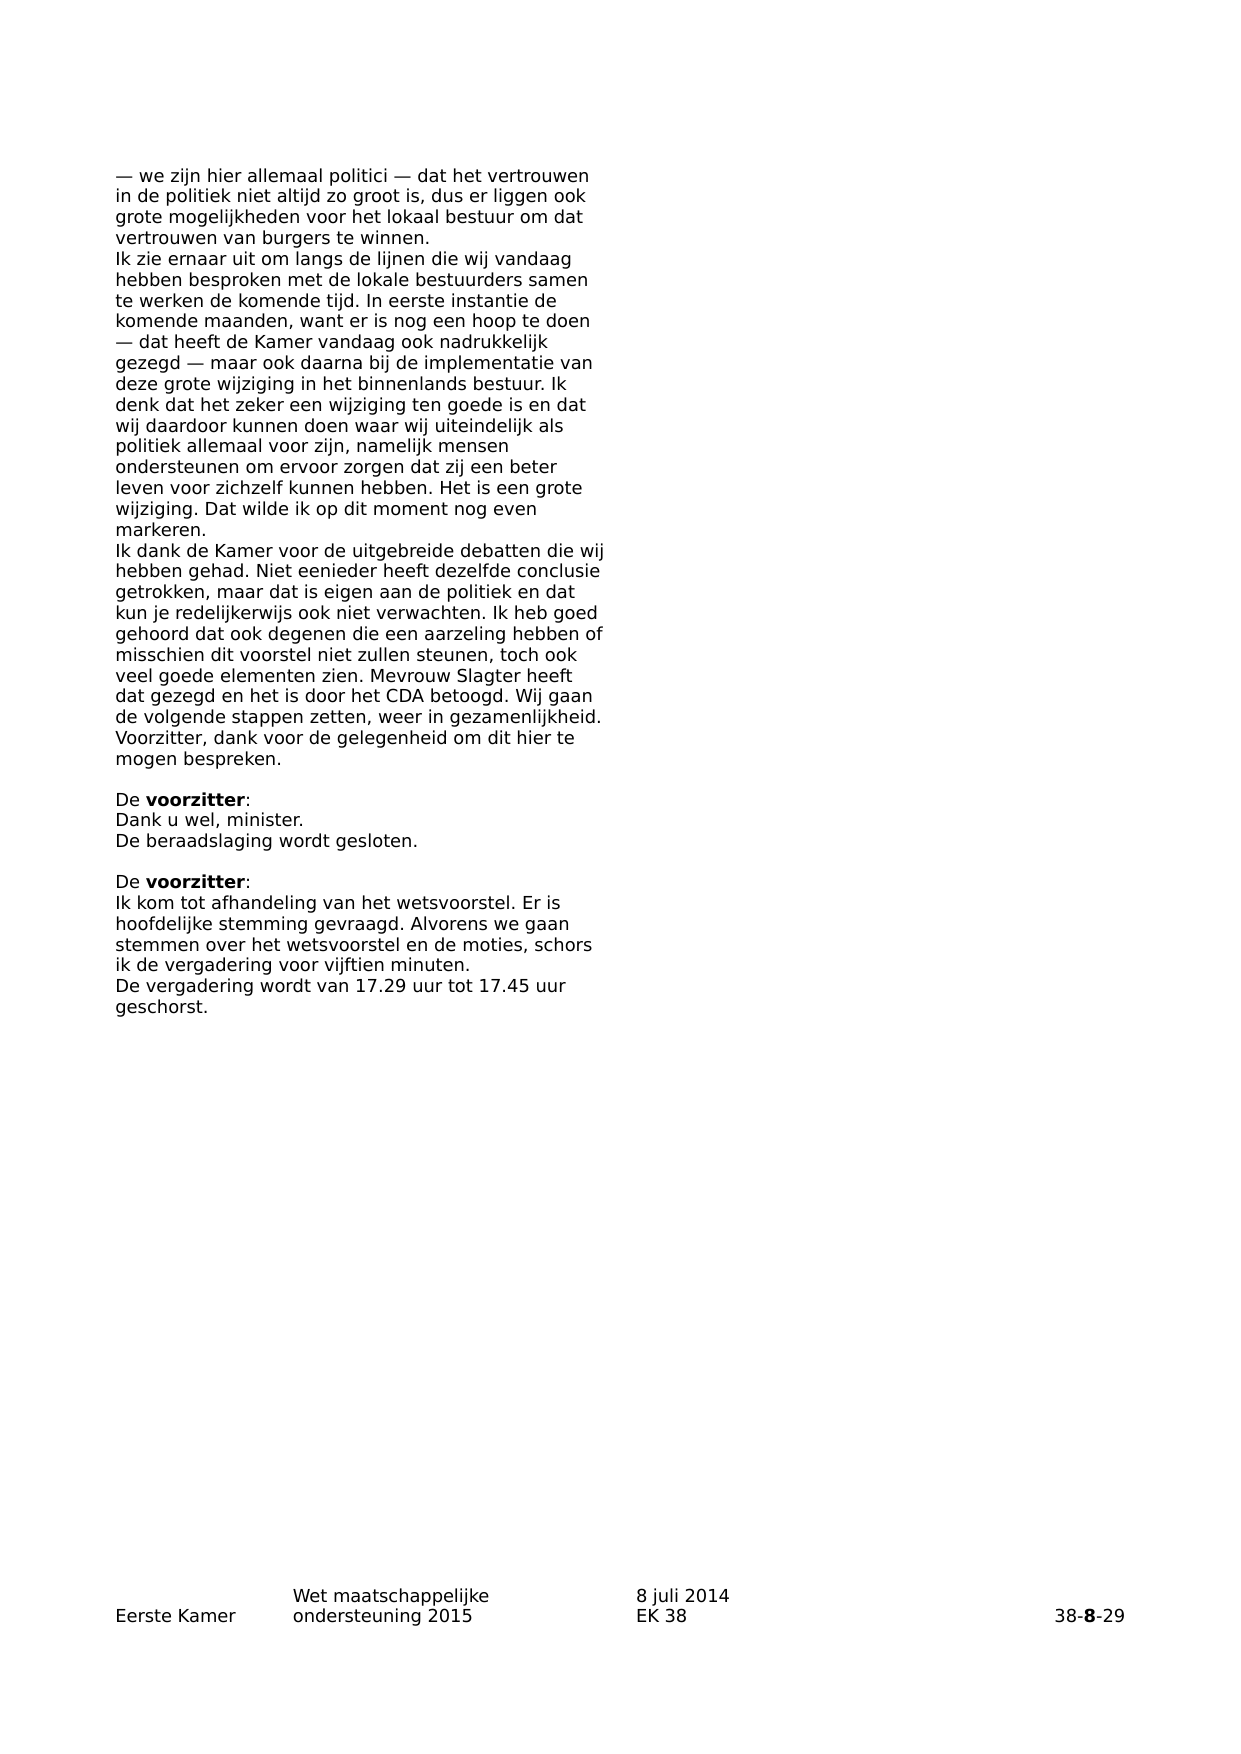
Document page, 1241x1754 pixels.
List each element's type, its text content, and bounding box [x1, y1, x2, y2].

text Voorzitter, dank voor de gelegenheid om dit hier te mogen bespreken. [115, 728, 605, 769]
text De voorzitter: [115, 789, 605, 810]
text — we zijn hier allemaal politici — dat het vertrouwen in de politiek niet altijd zo groot is, dus er liggen ook grote mogelijkheden voor het lokaal bestuur om dat vertrouwen van burgers te winnen. [115, 165, 605, 249]
text Ik kom tot afhandeling van het wetsvoorstel. Er is hoofdelijke stemming gevraagd. Alvorens we gaan stemmen over het wetsvoorstel en de moties, schors ik de vergadering voor vijftien minuten. [115, 893, 605, 976]
text De voorzitter: [115, 872, 605, 893]
text De beraadslaging wordt gesloten. [115, 831, 605, 852]
text Dank u wel, minister. [115, 810, 605, 831]
text Ik dank de Kamer voor de uitgebreide debatten die wij hebben gehad. Niet eenieder heeft dezelfde conclusie getrokken, maar dat is eigen aan de politiek en dat kun je redelijkerwijs ook niet verwachten. Ik heb goed gehoord dat ook degenen die een aarzeling hebben of misschien dit voorstel niet zullen steunen, toch ook veel goede elementen zien. Mevrouw Slagter heeft dat gezegd en het is door het CDA betoogd. Wij gaan de volgende stappen zetten, weer in gezamenlijkheid. [115, 540, 605, 728]
text De vergadering wordt van 17.29 uur tot 17.45 uur geschorst. [115, 976, 605, 1018]
text Ik zie ernaar uit om langs de lijnen die wij vandaag hebben besproken met de lokale bestuurders samen te werken de komende tijd. In eerste instantie de komende maanden, want er is nog een hoop te doen — dat heeft de Kamer vandaag ook nadrukkelijk gezegd — maar ook daarna bij de implementatie van deze grote wijziging in het binnenlands bestuur. Ik denk dat het zeker een wijziging ten goede is en dat wij daardoor kunnen doen waar wij uiteindelijk als politiek allemaal voor zijn, namelijk mensen ondersteunen om ervoor zorgen dat zij een beter leven voor zichzelf kunnen hebben. Het is een grote wijziging. Dat wilde ik op dit moment nog even markeren. [115, 249, 605, 540]
